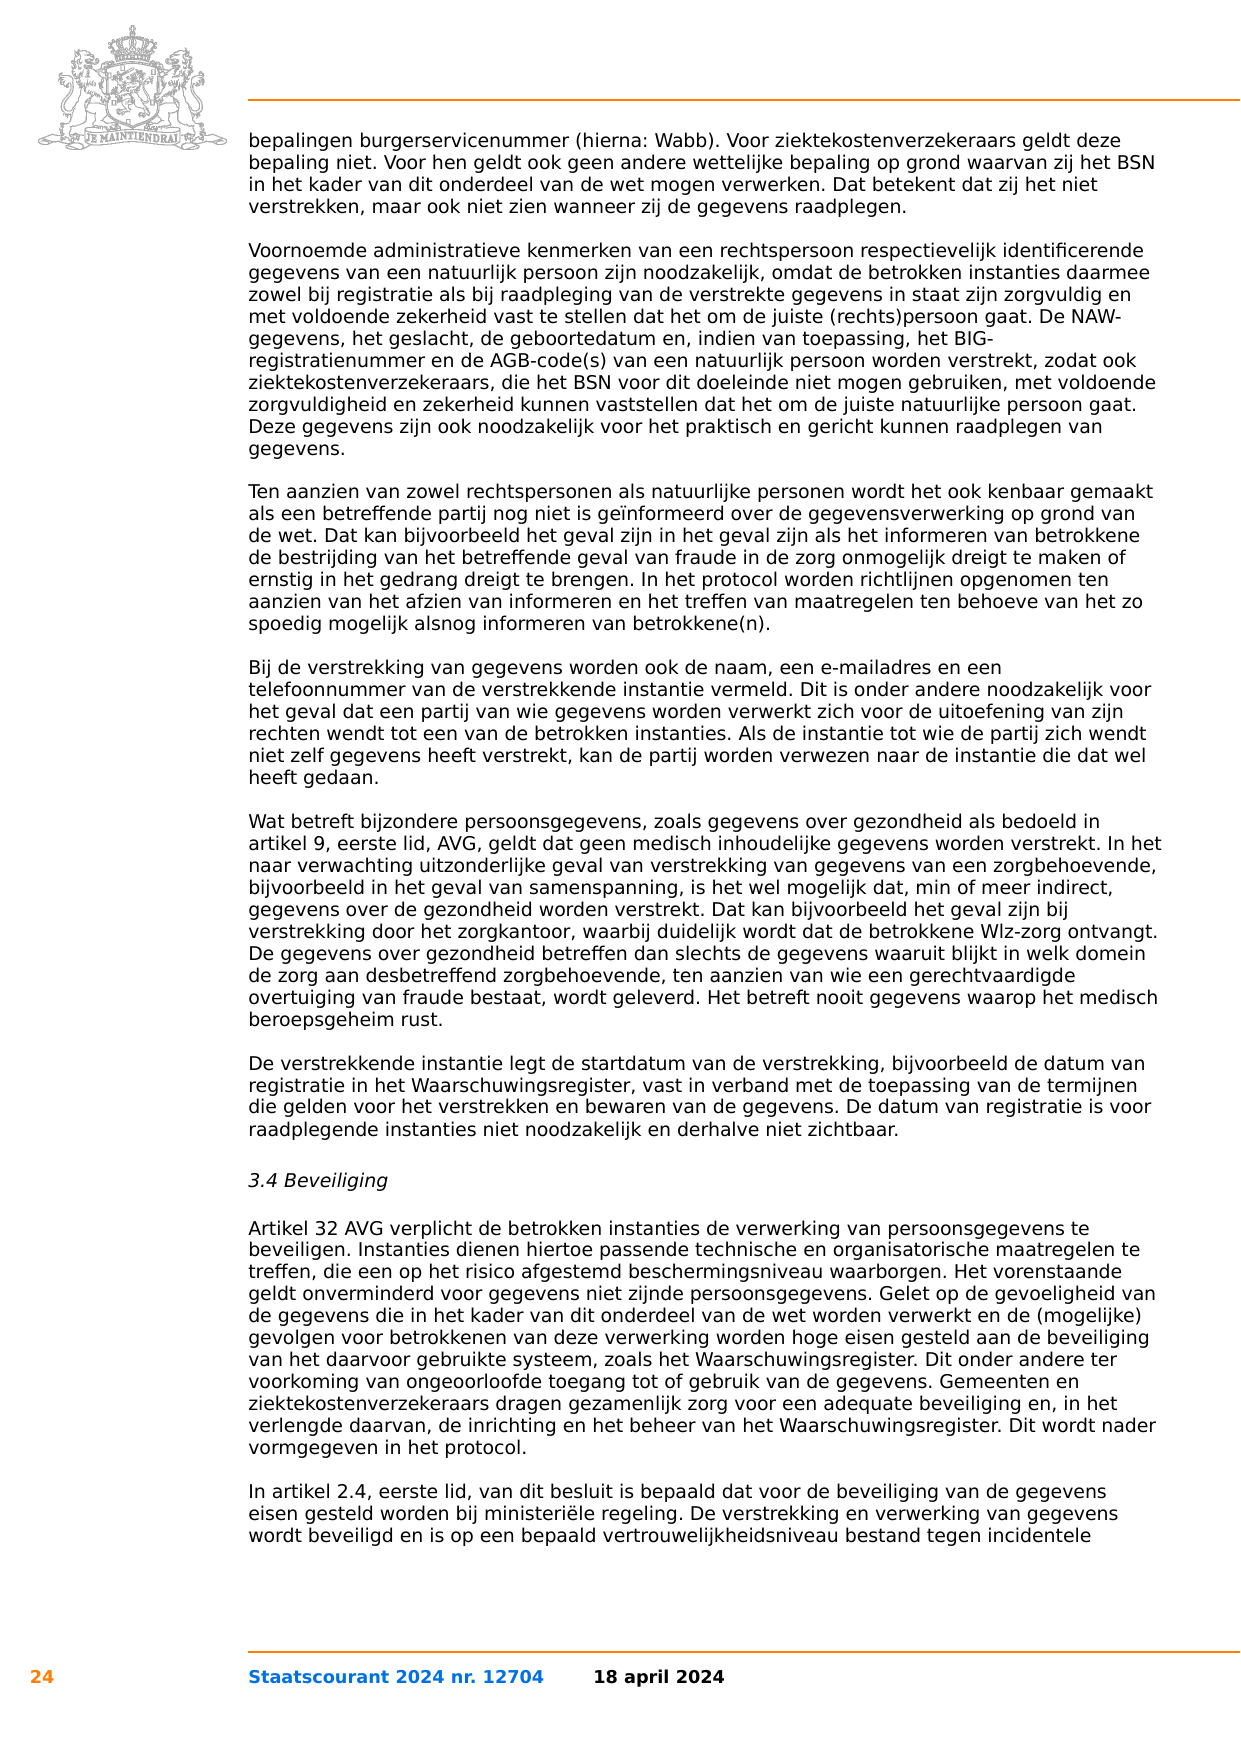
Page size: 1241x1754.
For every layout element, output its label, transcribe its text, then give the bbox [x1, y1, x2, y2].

text Voornoemde administratieve kenmerken van een rechtspersoon respectievelijk identificerende gegevens van een natuurlijk persoon zijn noodzakelijk, omdat de betrokken instanties daarmee zowel bij registratie als bij raadpleging van de verstrekte gegevens in staat zijn zorgvuldig en met voldoende zekerheid vast te stellen dat het om de juiste (rechts)persoon gaat. De NAW-gegevens, het geslacht, de geboortedatum en, indien van toepassing, het BIG-registratienummer en de AGB-code(s) van een natuurlijk persoon worden verstrekt, zodat ook ziektekostenverzekeraars, die het BSN voor dit doeleinde niet mogen gebruiken, met voldoende zorgvuldigheid en zekerheid kunnen vaststellen dat het om de juiste natuurlijke persoon gaat. Deze gegevens zijn ook noodzakelijk voor het praktisch en gericht kunnen raadplegen van gegevens. [248, 240, 1163, 459]
text De verstrekkende instantie legt de startdatum van de verstrekking, bijvoorbeeld de datum van registratie in het Waarschuwingsregister, vast in verband met de toepassing van de termijnen die gelden voor het verstrekken en bewaren van de gegevens. De datum van registratie is voor raadplegende instanties niet noodzakelijk en derhalve niet zichtbaar. [248, 1052, 1163, 1140]
text Ten aanzien van zowel rechtspersonen als natuurlijke personen wordt het ook kenbaar gemaakt als een betreffende partij nog niet is geïnformeerd over de gegevensverwerking op grond van de wet. Dat kan bijvoorbeeld het geval zijn in het geval zijn als het informeren van betrokkene de bestrijding van het betreffende geval van fraude in de zorg onmogelijk dreigt te maken of ernstig in het gedrang dreigt te brengen. In het protocol worden richtlijnen opgenomen ten aanzien van het afzien van informeren en het treffen van maatregelen ten behoeve van het zo spoedig mogelijk alsnog informeren van betrokkene(n). [248, 481, 1163, 635]
text Artikel 32 AVG verplicht de betrokken instanties de verwerking van persoonsgegevens te beveiligen. Instanties dienen hiertoe passende technische en organisatorische maatregelen te treffen, die een op het risico afgestemd beschermingsniveau waarborgen. Het vorenstaande geldt onverminderd voor gegevens niet zijnde persoonsgegevens. Gelet op de gevoeligheid van de gegevens die in het kader van dit onderdeel van de wet worden verwerkt en de (mogelijke) gevolgen voor betrokkenen van deze verwerking worden hoge eisen gesteld aan de beveiliging van het daarvoor gebruikte systeem, zoals het Waarschuwingsregister. Dit onder andere ter voorkoming van ongeoorloofde toegang tot of gebruik van de gegevens. Gemeenten en ziektekostenverzekeraars dragen gezamenlijk zorg voor een adequate beveiliging en, in het verlengde daarvan, de inrichting en het beheer van het Waarschuwingsregister. Dit wordt nader vormgegeven in het protocol. [248, 1217, 1163, 1459]
text Wat betreft bijzondere persoonsgegevens, zoals gegevens over gezondheid als bedoeld in artikel 9, eerste lid, AVG, geldt dat geen medisch inhoudelijke gegevens worden verstrekt. In het naar verwachting uitzonderlijke geval van verstrekking van gegevens van een zorgbehoevende, bijvoorbeeld in het geval van samenspanning, is het wel mogelijk dat, min of meer indirect, gegevens over de gezondheid worden verstrekt. Dat kan bijvoorbeeld het geval zijn bij verstrekking door het zorgkantoor, waarbij duidelijk wordt dat de betrokkene Wlz-zorg ontvangt. De gegevens over gezondheid betreffen dan slechts de gegevens waaruit blijkt in welk domein de zorg aan desbetreffend zorgbehoevende, ten aanzien van wie een gerechtvaardigde overtuiging van fraude bestaat, wordt geleverd. Het betreft nooit gegevens waarop het medisch beroepsgeheim rust. [248, 811, 1163, 1031]
subtitle 3.4 Beveiliging [248, 1170, 1163, 1192]
text In artikel 2.4, eerste lid, van dit besluit is bepaald dat voor de beveiliging van de gegevens eisen gesteld worden bij ministeriële regeling. De verstrekking en verwerking van gegevens wordt beveiligd en is op een bepaald vertrouwelijkheidsniveau bestand tegen incidentele [248, 1481, 1163, 1547]
text Bij de verstrekking van gegevens worden ook de naam, een e-mailadres en een telefoonnummer van de verstrekkende instantie vermeld. Dit is onder andere noodzakelijk voor het geval dat een partij van wie gegevens worden verwerkt zich voor de uitoefening van zijn rechten wendt tot een van de betrokken instanties. Als de instantie tot wie de partij zich wendt niet zelf gegevens heeft verstrekt, kan de partij worden verwezen naar de instantie die dat wel heeft gedaan. [248, 657, 1163, 789]
text bepalingen burgerservicenummer (hierna: Wabb). Voor ziektekostenverzekeraars geldt deze bepaling niet. Voor hen geldt ook geen andere wettelijke bepaling op grond waarvan zij het BSN in het kader van dit onderdeel van de wet mogen verwerken. Dat betekent dat zij het niet verstrekken, maar ook niet zien wanneer zij de gegevens raadplegen. [248, 130, 1163, 218]
picture [38, 25, 227, 150]
